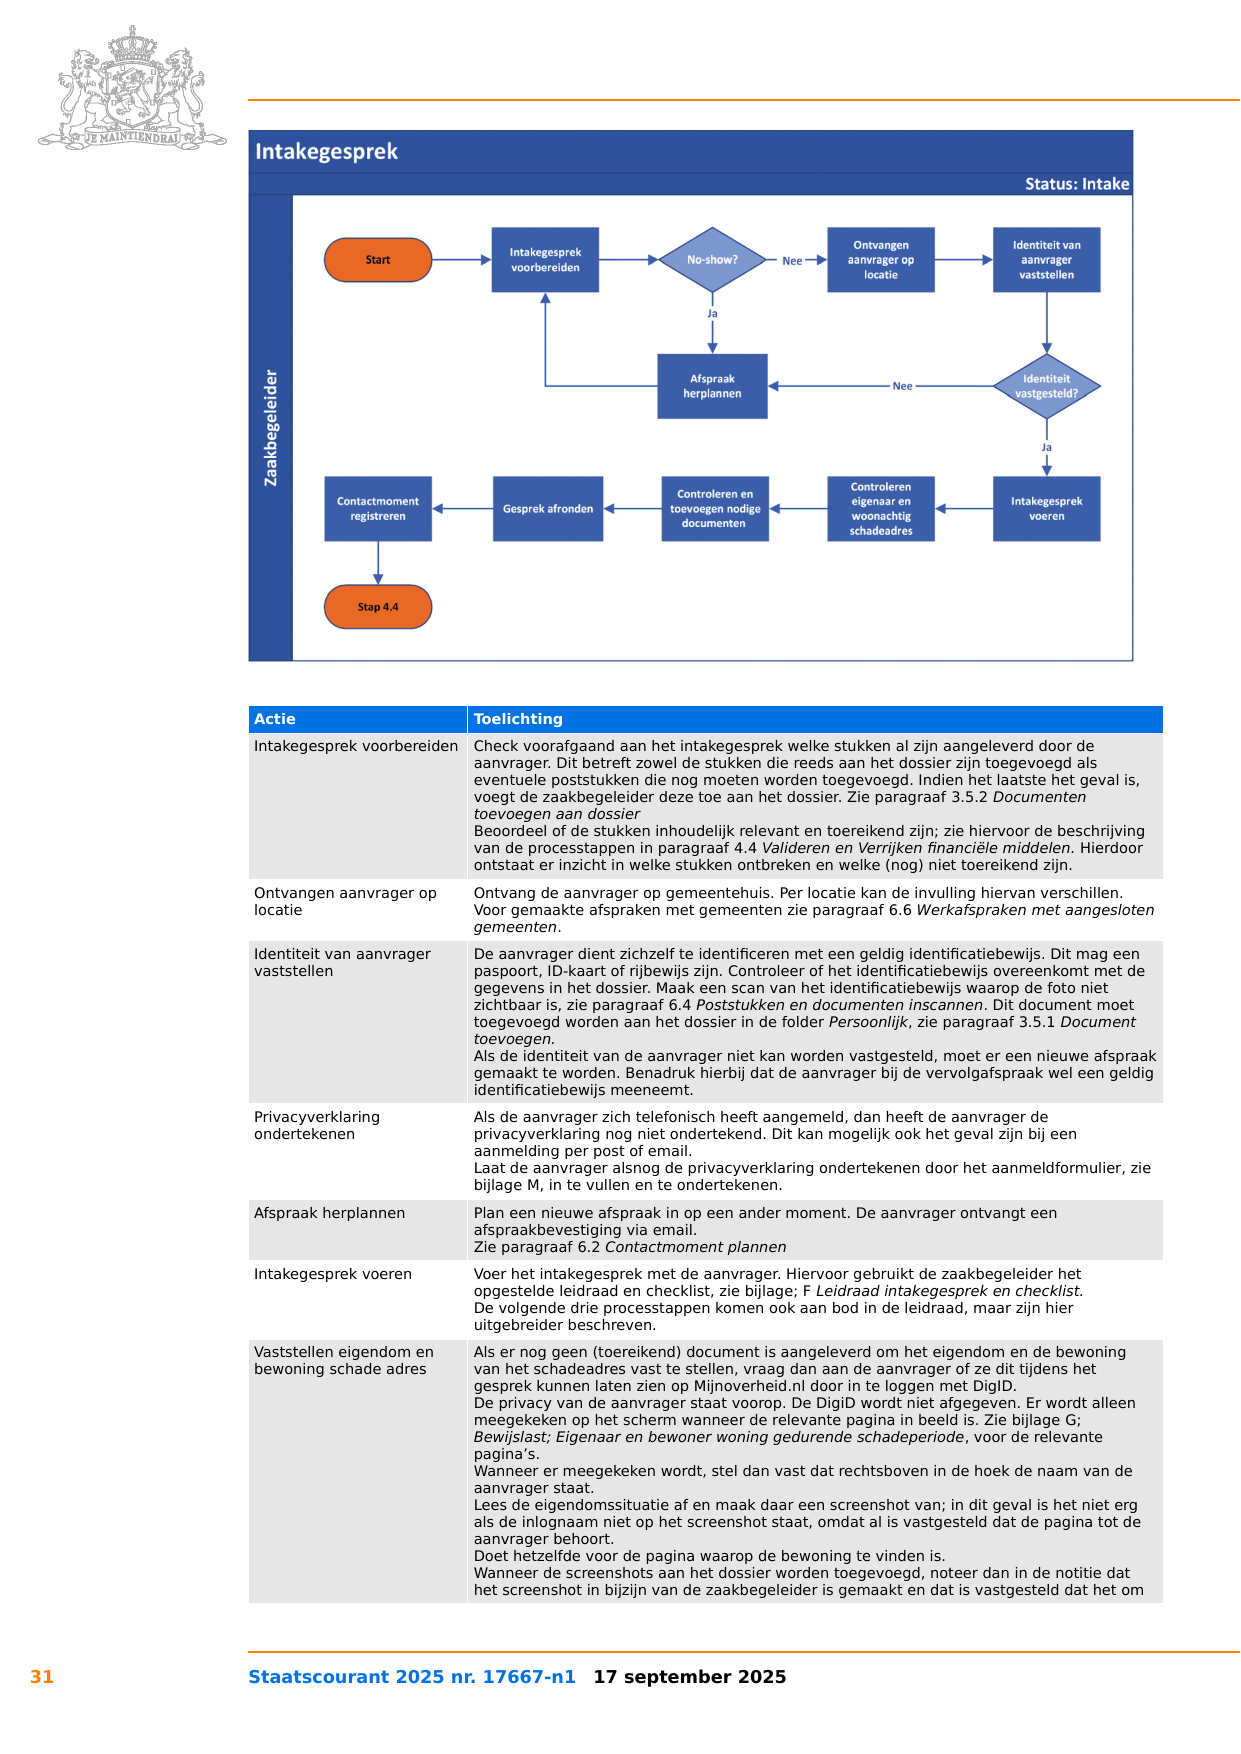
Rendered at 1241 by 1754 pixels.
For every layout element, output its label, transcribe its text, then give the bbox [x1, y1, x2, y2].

table_cell Als de aanvrager zich telefonisch heeft aangemeld, dan heeft de aanvrager de privacyverklaring nog niet ondertekend. Dit kan mogelijk ook het geval zijn bij een aanmelding per post of email. Laat de aanvrager alsnog de privacyverklaring ondertekenen door het aanmeldformulier, zie bijlage M, in te vullen en te ondertekenen. [468, 1105, 1163, 1199]
table_cell Plan een nieuwe afspraak in op een ander moment. De aanvrager ontvangt een afspraakbevestiging via email. Zie paragraaf 6.2 Contactmoment plannen [468, 1200, 1163, 1260]
table_header Toelichting [468, 706, 1163, 733]
table_cell De aanvrager dient zichzelf te identificeren met een geldig identificatiebewijs. Dit mag een paspoort, ID-kaart of rijbewijs zijn. Controleer of het identificatiebewijs overeenkomt met de gegevens in het dossier. Maak een scan van het identificatiebewijs waarop de foto niet zichtbaar is, zie paragraaf 6.4 Poststukken en documenten inscannen. Dit document moet toegevoegd worden aan het dossier in de folder Persoonlijk, zie paragraaf 3.5.1 Document toevoegen. Als de identiteit van de aanvrager niet kan worden vastgesteld, moet er een nieuwe afspraak gemaakt te worden. Benadruk hierbij dat de aanvrager bij de vervolgafspraak wel een geldig identificatiebewijs meeneemt. [468, 941, 1163, 1103]
picture [38, 25, 227, 150]
table_cell Vaststellen eigendom en bewoning schade adres [249, 1340, 467, 1603]
table_cell Ontvangen aanvrager op locatie [249, 880, 467, 940]
table_cell Voer het intakegesprek met de aanvrager. Hiervoor gebruikt de zaakbegeleider het opgestelde leidraad en checklist, zie bijlage; F Leidraad intakegesprek en checklist. De volgende drie processtappen komen ook aan bod in de leidraad, maar zijn hier uitgebreider beschreven. [468, 1261, 1163, 1338]
table_cell Als er nog geen (toereikend) document is aangeleverd om het eigendom en de bewoning van het schadeadres vast te stellen, vraag dan aan de aanvrager of ze dit tijdens het gesprek kunnen laten zien op Mijnoverheid.nl door in te loggen met DigID. De privacy van de aanvrager staat voorop. De DigiD wordt niet afgegeven. Er wordt alleen meegekeken op het scherm wanneer de relevante pagina in beeld is. Zie bijlage G; Bewijslast; Eigenaar en bewoner woning gedurende schadeperiode, voor de relevante pagina’s. Wanneer er meegekeken wordt, stel dan vast dat rechtsboven in de hoek de naam van de aanvrager staat. Lees de eigendomssituatie af en maak daar een screenshot van; in dit geval is het niet erg als de inlognaam niet op het screenshot staat, omdat al is vastgesteld dat de pagina tot de aanvrager behoort. Doet hetzelfde voor de pagina waarop de bewoning te vinden is. Wanneer de screenshots aan het dossier worden toegevoegd, noteer dan in de notitie dat het screenshot in bijzijn van de zaakbegeleider is gemaakt en dat is vastgesteld dat het om [468, 1340, 1163, 1603]
table_cell Intakegesprek voorbereiden [249, 734, 467, 879]
table_cell Ontvang de aanvrager op gemeentehuis. Per locatie kan de invulling hiervan verschillen. Voor gemaakte afspraken met gemeenten zie paragraaf 6.6 Werkafspraken met aangesloten gemeenten. [468, 880, 1163, 940]
table_cell Identiteit van aanvrager vaststellen [249, 941, 467, 1103]
table_cell Afspraak herplannen [249, 1200, 467, 1260]
table_cell Privacyverklaring ondertekenen [249, 1105, 467, 1199]
picture [248, 130, 1134, 662]
table_header Actie [249, 706, 467, 733]
table_cell Check voorafgaand aan het intakegesprek welke stukken al zijn aangeleverd door de aanvrager. Dit betreft zowel de stukken die reeds aan het dossier zijn toegevoegd als eventuele poststukken die nog moeten worden toegevoegd. Indien het laatste het geval is, voegt de zaakbegeleider deze toe aan het dossier. Zie paragraaf 3.5.2 Documenten toevoegen aan dossier Beoordeel of de stukken inhoudelijk relevant en toereikend zijn; zie hiervoor de beschrijving van de processtappen in paragraaf 4.4 Valideren en Verrijken financiële middelen. Hierdoor ontstaat er inzicht in welke stukken ontbreken en welke (nog) niet toereikend zijn. [468, 734, 1163, 879]
table_cell Intakegesprek voeren [249, 1261, 467, 1338]
